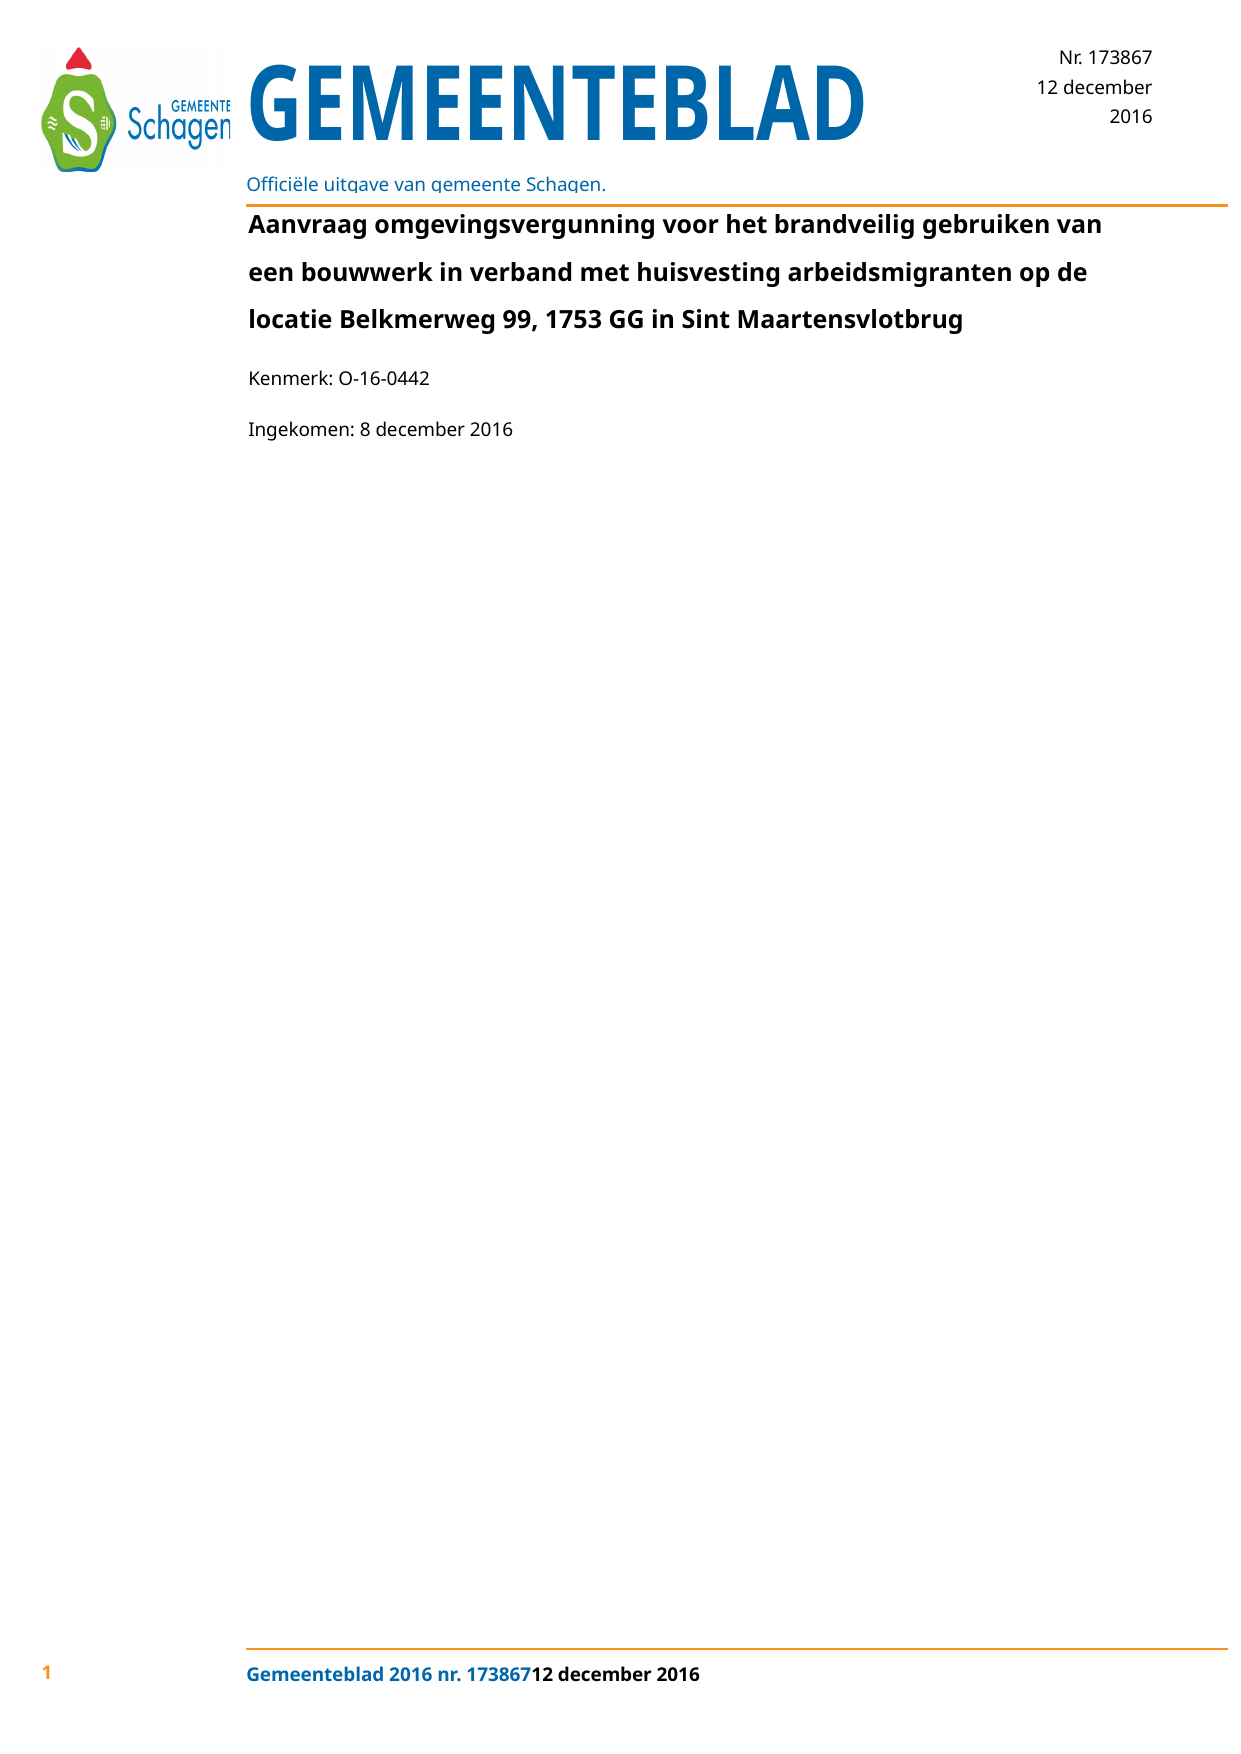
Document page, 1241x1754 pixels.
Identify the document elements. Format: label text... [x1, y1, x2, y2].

text Ingekomen: 8 december 2016 [248, 416, 1152, 442]
text Aanvraag omgevingsvergunning voor het brandveilig gebruiken van een bouwwerk in verband met huisvesting arbeidsmigranten op de locatie Belkmerweg 99, 1753 GG in Sint Maartensvlotbrug [248, 207, 1152, 336]
picture [41, 47, 231, 172]
text Kenmerk: O-16-0442 [248, 366, 1152, 391]
